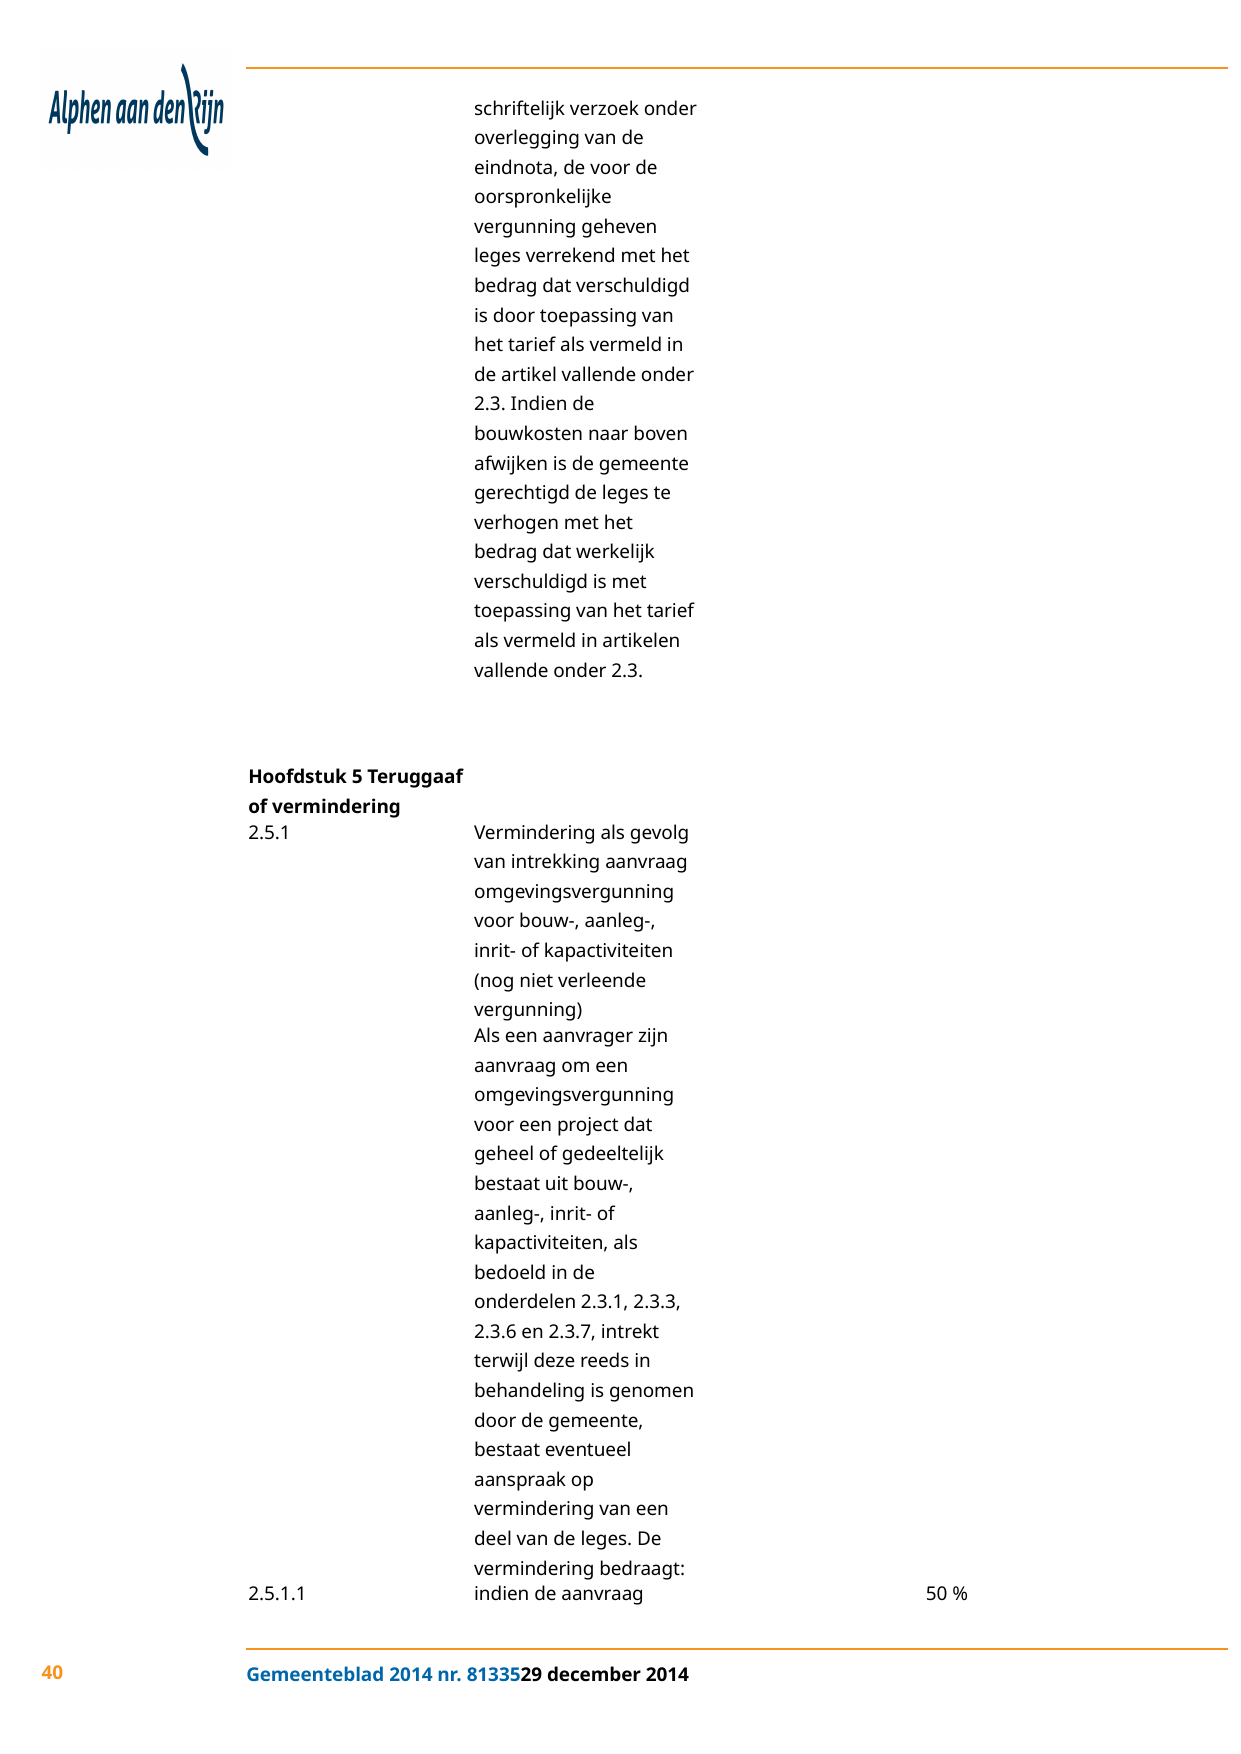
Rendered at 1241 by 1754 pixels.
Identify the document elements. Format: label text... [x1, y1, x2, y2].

table_cell [926, 1022, 1152, 1580]
table_cell [700, 1580, 926, 1606]
table_cell 50 % [926, 1580, 1152, 1606]
table_cell schriftelijk verzoek onder overlegging van de eindnota, de voor de oorspronkelijke vergunning geheven leges verrekend met het bedrag dat verschuldigd is door toepassing van het tarief als vermeld in de artikel vallende onder 2.3. Indien de bouwkosten naar boven afwijken is de gemeente gerechtigd de leges te verhogen met het bedrag dat werkelijk verschuldigd is met toepassing van het tarief als vermeld in artikelen vallende onder 2.3. [474, 95, 700, 683]
table_cell indien de aanvraag [474, 1580, 700, 1606]
table_header [926, 764, 1152, 819]
table_header [700, 764, 926, 819]
table_cell [700, 95, 926, 683]
table_cell [248, 95, 474, 683]
table_cell 2.5.1.1 [248, 1580, 474, 1606]
table_header Hoofdstuk 5 Teruggaaf of vermindering [248, 764, 474, 819]
table_cell Vermindering als gevolg van intrekking aanvraag omgevingsvergunning voor bouw-, aanleg-, inrit- of kapactiviteiten (nog niet verleende vergunning) [474, 819, 700, 1022]
table_cell [700, 819, 926, 1022]
table_cell [248, 1022, 474, 1580]
table_cell 2.5.1 [248, 819, 474, 1022]
table_cell Als een aanvrager zijn aanvraag om een omgevingsvergunning voor een project dat geheel of gedeeltelijk bestaat uit bouw-, aanleg-, inrit- of kapactiviteiten, als bedoeld in de onderdelen 2.3.1, 2.3.3, 2.3.6 en 2.3.7, intrekt terwijl deze reeds in behandeling is genomen door de gemeente, bestaat eventueel aanspraak op vermindering van een deel van de leges. De vermindering bedraagt: [474, 1022, 700, 1580]
picture [41, 47, 231, 172]
table_header [474, 764, 700, 819]
table_cell [700, 1022, 926, 1580]
table_cell [926, 95, 1152, 683]
table_cell [926, 819, 1152, 1022]
